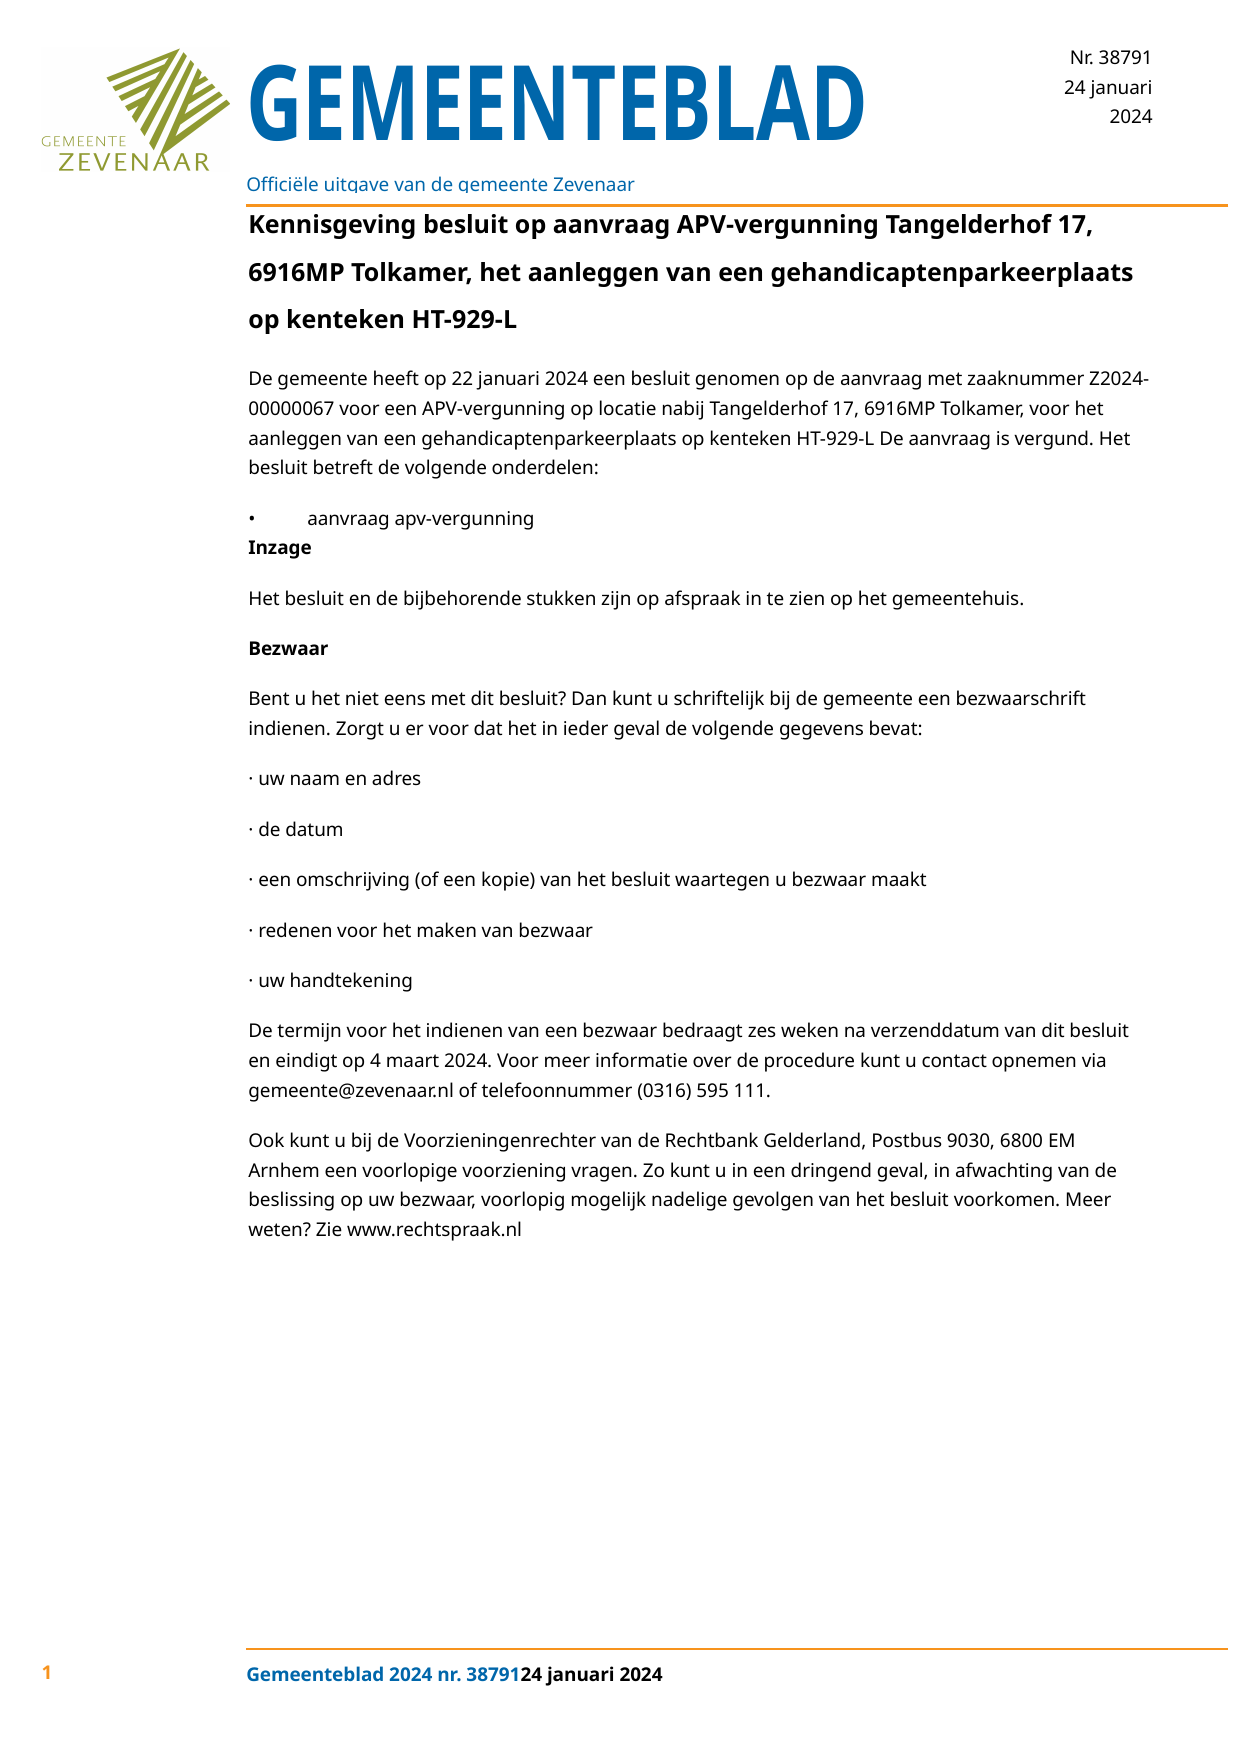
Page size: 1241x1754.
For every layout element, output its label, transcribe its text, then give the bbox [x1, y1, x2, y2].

text · redenen voor het maken van bezwaar [248, 917, 1152, 942]
text Bezwaar [248, 635, 1152, 661]
picture [41, 47, 231, 172]
text De gemeente heeft op 22 januari 2024 een besluit genomen op de aanvraag met zaaknummer Z2024-00000067 voor een APV-vergunning op locatie nabij Tangelderhof 17, 6916MP Tolkamer, voor het aanleggen van een gehandicaptenparkeerplaats op kenteken HT-929-L De aanvraag is vergund. Het besluit betreft de volgende onderdelen: [248, 366, 1152, 480]
text Het besluit en de bijbehorende stukken zijn op afspraak in te zien op het gemeentehuis. [248, 585, 1152, 610]
text · een omschrijving (of een kopie) van het besluit waartegen u bezwaar maakt [248, 866, 1152, 892]
text De termijn voor het indienen van een bezwaar bedraagt zes weken na verzenddatum van dit besluit en eindigt op 4 maart 2024. Voor meer informatie over de procedure kunt u contact opnemen via gemeente@zevenaar.nl of telefoonnummer (0316) 595 111. [248, 1018, 1152, 1102]
list aanvraag apv-vergunning [248, 505, 1152, 530]
text Ook kunt u bij de Voorzieningenrechter van de Rechtbank Gelderland, Postbus 9030, 6800 EM Arnhem een voorlopige voorziening vragen. Zo kunt u in een dringend geval, in afwachting van de beslissing op uw bezwaar, voorlopig mogelijk nadelige gevolgen van het besluit voorkomen. Meer weten? Zie www.rechtspraak.nl [248, 1127, 1152, 1242]
text Inzage [248, 534, 1152, 560]
text · uw naam en adres [248, 766, 1152, 791]
text · uw handtekening [248, 967, 1152, 993]
text · de datum [248, 816, 1152, 842]
text Bent u het niet eens met dit besluit? Dan kunt u schriftelijk bij de gemeente een bezwaarschrift indienen. Zorgt u er voor dat het in ieder geval de volgende gegevens bevat: [248, 686, 1152, 741]
text Kennisgeving besluit op aanvraag APV-vergunning Tangelderhof 17, 6916MP Tolkamer, het aanleggen van een gehandicaptenparkeerplaats op kenteken HT-929-L [248, 207, 1152, 336]
